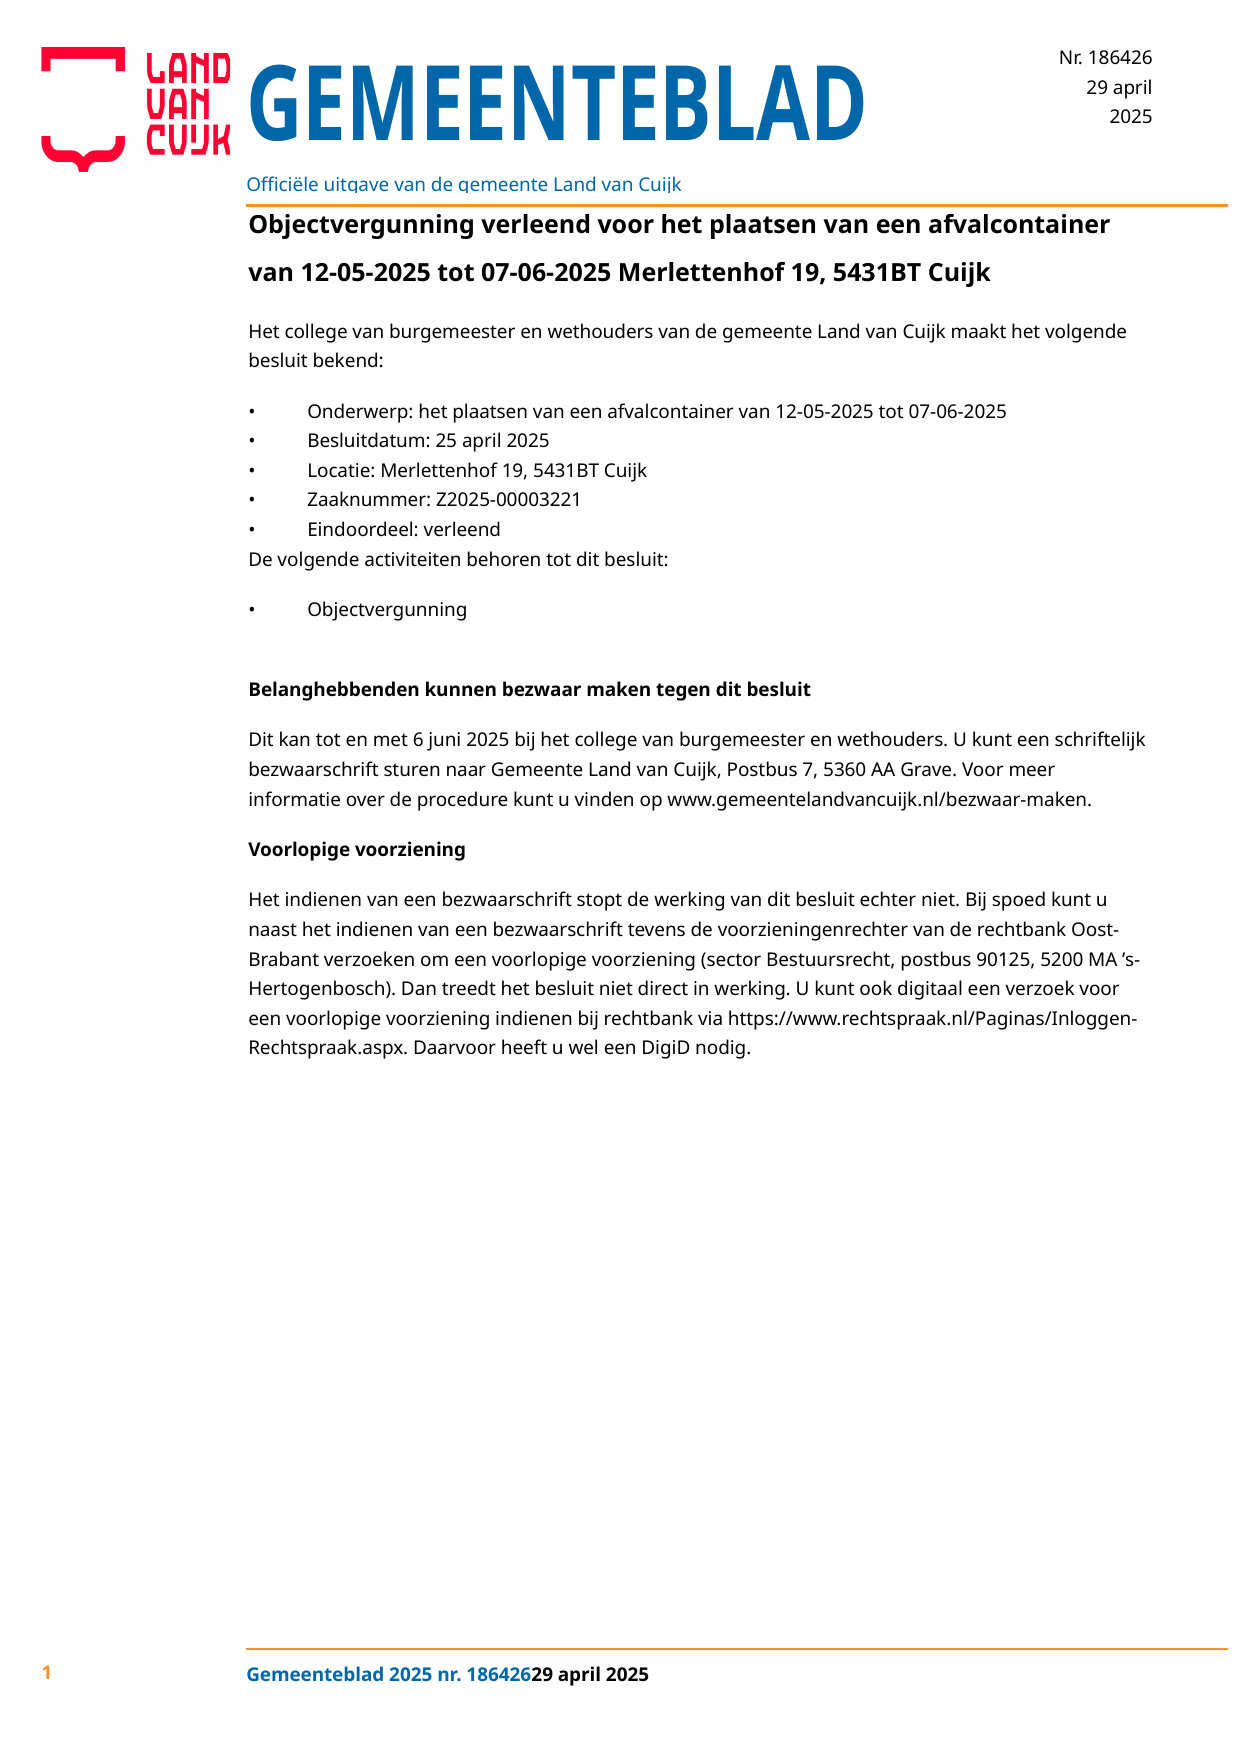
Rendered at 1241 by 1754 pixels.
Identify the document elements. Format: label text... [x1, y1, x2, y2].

picture [41, 47, 231, 172]
text Dit kan tot en met 6 juni 2025 bij het college van burgemeester en wethouders. U kunt een schriftelijk bezwaarschrift sturen naar Gemeente Land van Cuijk, Postbus 7, 5360 AA Grave. Voor meer informatie over de procedure kunt u vinden op www.gemeentelandvancuijk.nl/bezwaar-maken. [248, 727, 1152, 812]
text De volgende activiteiten behoren tot dit besluit: [248, 546, 1152, 572]
text Het indienen van een bezwaarschrift stopt de werking van dit besluit echter niet. Bij spoed kunt u naast het indienen van een bezwaarschrift tevens de voorzieningenrechter van de rechtbank Oost-Brabant verzoeken om een voorlopige voorziening (sector Bestuursrecht, postbus 90125, 5200 MA ’s-Hertogenbosch). Dan treedt het besluit niet direct in werking. U kunt ook digitaal een verzoek voor een voorlopige voorziening indienen bij rechtbank via https://www.rechtspraak.nl/Paginas/Inloggen-Rechtspraak.aspx. Daarvoor heeft u wel een DigiD nodig. [248, 887, 1152, 1060]
text Objectvergunning verleend voor het plaatsen van een afvalcontainer van 12-05-2025 tot 07-06-2025 Merlettenhof 19, 5431BT Cuijk [248, 207, 1152, 288]
text Voorlopige voorziening [248, 836, 1152, 862]
text Belanghebbenden kunnen bezwaar maken tegen dit besluit [248, 676, 1152, 702]
text Het college van burgemeester en wethouders van de gemeente Land van Cuijk maakt het volgende besluit bekend: [248, 318, 1152, 373]
list Besluitdatum: 25 april 2025 [248, 427, 1152, 453]
list Onderwerp: het plaatsen van een afvalcontainer van 12-05-2025 tot 07-06-2025 [248, 398, 1152, 424]
list Locatie: Merlettenhof 19, 5431BT Cuijk [248, 457, 1152, 483]
list Eindoordeel: verleend [248, 516, 1152, 542]
list Objectvergunning [248, 596, 1152, 622]
list Zaaknummer: Z2025-00003221 [248, 487, 1152, 512]
